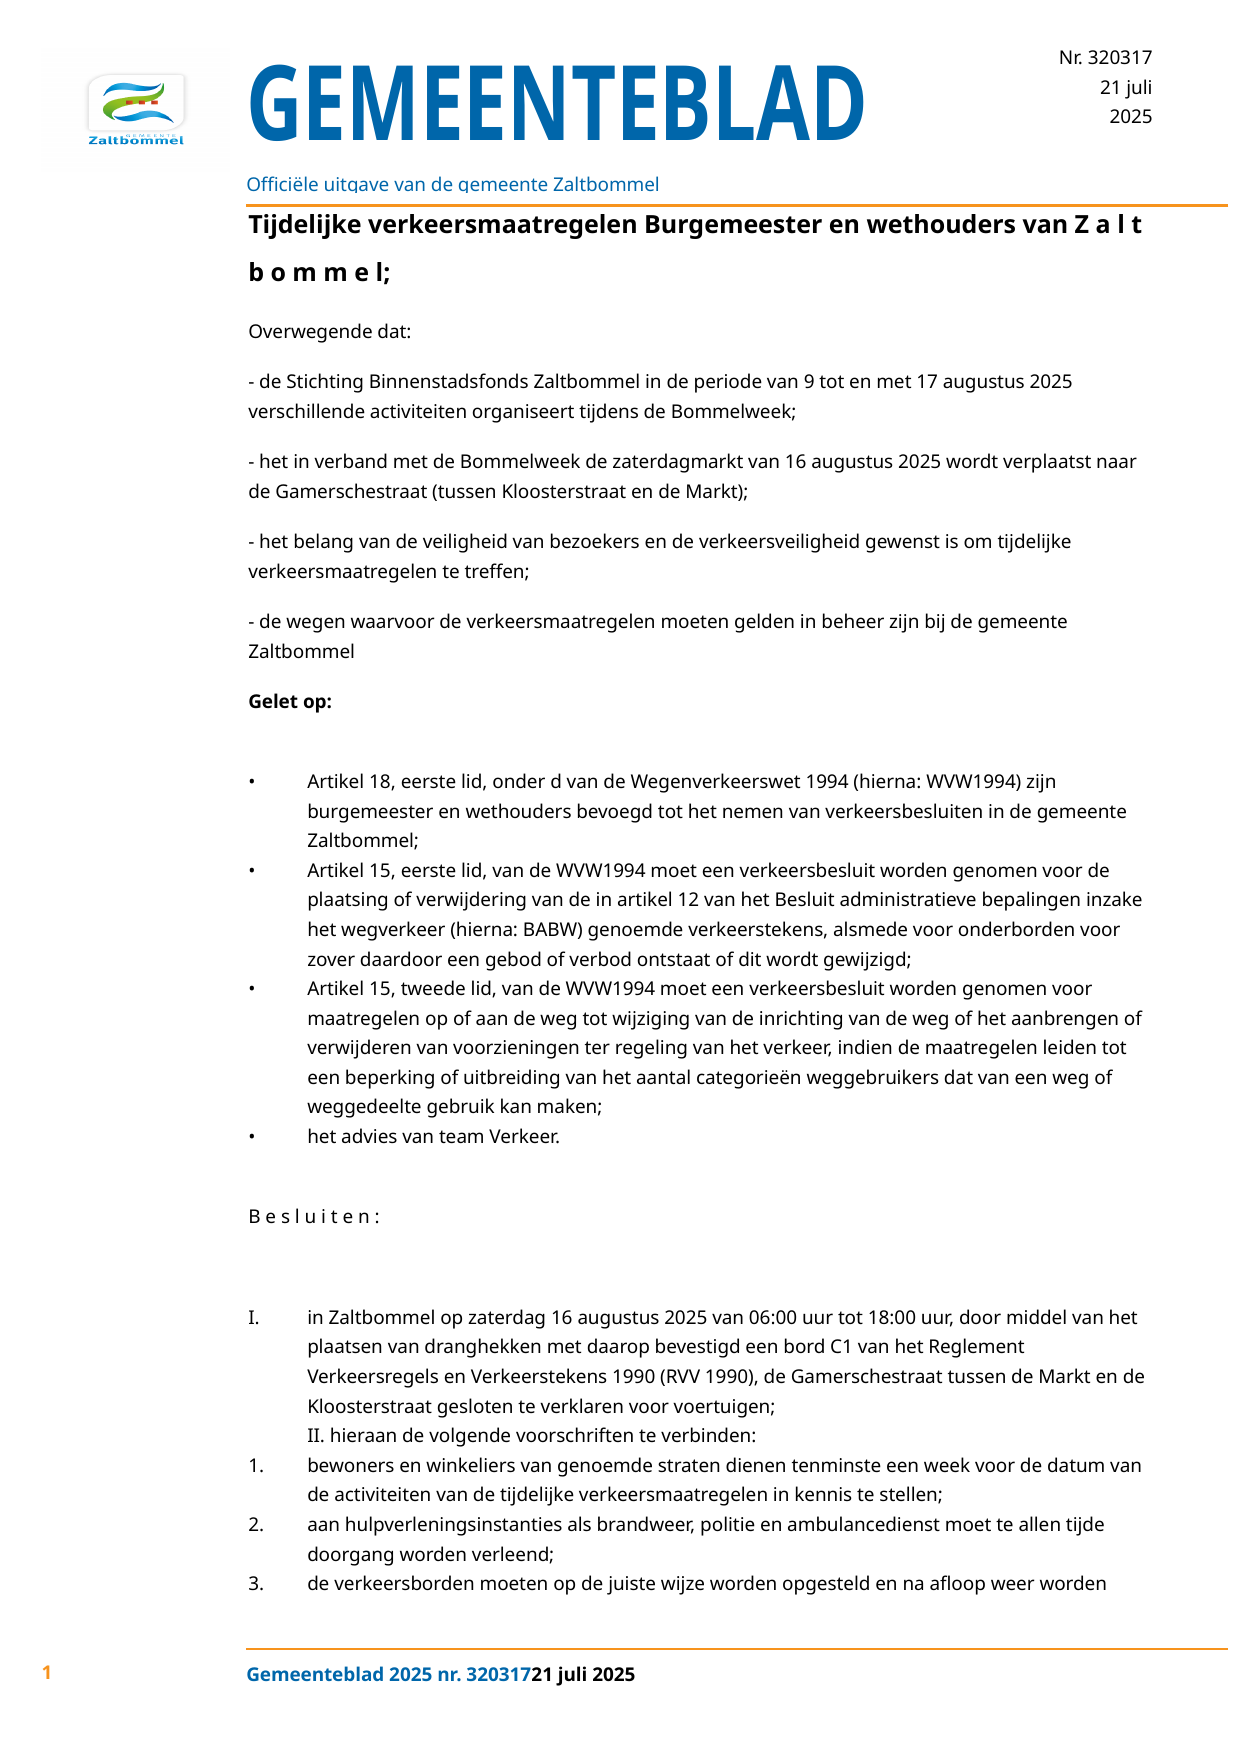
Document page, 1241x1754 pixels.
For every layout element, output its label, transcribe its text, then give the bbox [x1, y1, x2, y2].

list Artikel 18, eerste lid, onder d van de Wegenverkeerswet 1994 (hierna: WVW1994) zijn burgemeester en wethouders bevoegd tot het nemen van verkeersbesluiten in de gemeente Zaltbommel; [248, 768, 1152, 853]
text B e s l u i t e n : [248, 1203, 1152, 1229]
picture [41, 47, 231, 172]
list de verkeersborden moeten op de juiste wijze worden opgesteld en na afloop weer worden [248, 1570, 1152, 1596]
text - het in verband met de Bommelweek de zaterdagmarkt van 16 augustus 2025 wordt verplaatst naar de Gamerschestraat (tussen Kloosterstraat en de Markt); [248, 448, 1152, 504]
list II. hieraan de volgende voorschriften te verbinden: [248, 1422, 1152, 1448]
text - de wegen waarvoor de verkeersmaatregelen moeten gelden in beheer zijn bij de gemeente Zaltbommel [248, 608, 1152, 664]
list het advies van team Verkeer. [248, 1123, 1152, 1149]
text Tijdelijke verkeersmaatregelen Burgemeester en wethouders van Z a l t b o m m e l; [248, 207, 1152, 288]
text Gelet op: [248, 688, 1152, 714]
text Overwegende dat: [248, 318, 1152, 344]
list aan hulpverleningsinstanties als brandweer, politie en ambulancedienst moet te allen tijde doorgang worden verleend; [248, 1511, 1152, 1567]
text - het belang van de veiligheid van bezoekers en de verkeersveiligheid gewenst is om tijdelijke verkeersmaatregelen te treffen; [248, 528, 1152, 584]
list Artikel 15, tweede lid, van de WVW1994 moet een verkeersbesluit worden genomen voor maatregelen op of aan de weg tot wijziging van de inrichting van de weg of het aanbrengen of verwijderen van voorzieningen ter regeling van het verkeer, indien de maatregelen leiden tot een beperking of uitbreiding van het aantal categorieën weggebruikers dat van een weg of weggedeelte gebruik kan maken; [248, 975, 1152, 1119]
list Artikel 15, eerste lid, van de WVW1994 moet een verkeersbesluit worden genomen voor de plaatsing of verwijdering van de in artikel 12 van het Besluit administratieve bepalingen inzake het wegverkeer (hierna: BABW) genoemde verkeerstekens, alsmede voor onderborden voor zover daardoor een gebod of verbod ontstaat of dit wordt gewijzigd; [248, 857, 1152, 972]
list in Zaltbommel op zaterdag 16 augustus 2025 van 06:00 uur tot 18:00 uur, door middel van het plaatsen van dranghekken met daarop bevestigd een bord C1 van het Reglement Verkeersregels en Verkeerstekens 1990 (RVV 1990), de Gamerschestraat tussen de Markt en de Kloosterstraat gesloten te verklaren voor voertuigen; [248, 1304, 1152, 1419]
text - de Stichting Binnenstadsfonds Zaltbommel in de periode van 9 tot en met 17 augustus 2025 verschillende activiteiten organiseert tijdens de Bommelweek; [248, 368, 1152, 424]
list bewoners en winkeliers van genoemde straten dienen tenminste een week voor de datum van de activiteiten van de tijdelijke verkeersmaatregelen in kennis te stellen; [248, 1452, 1152, 1507]
